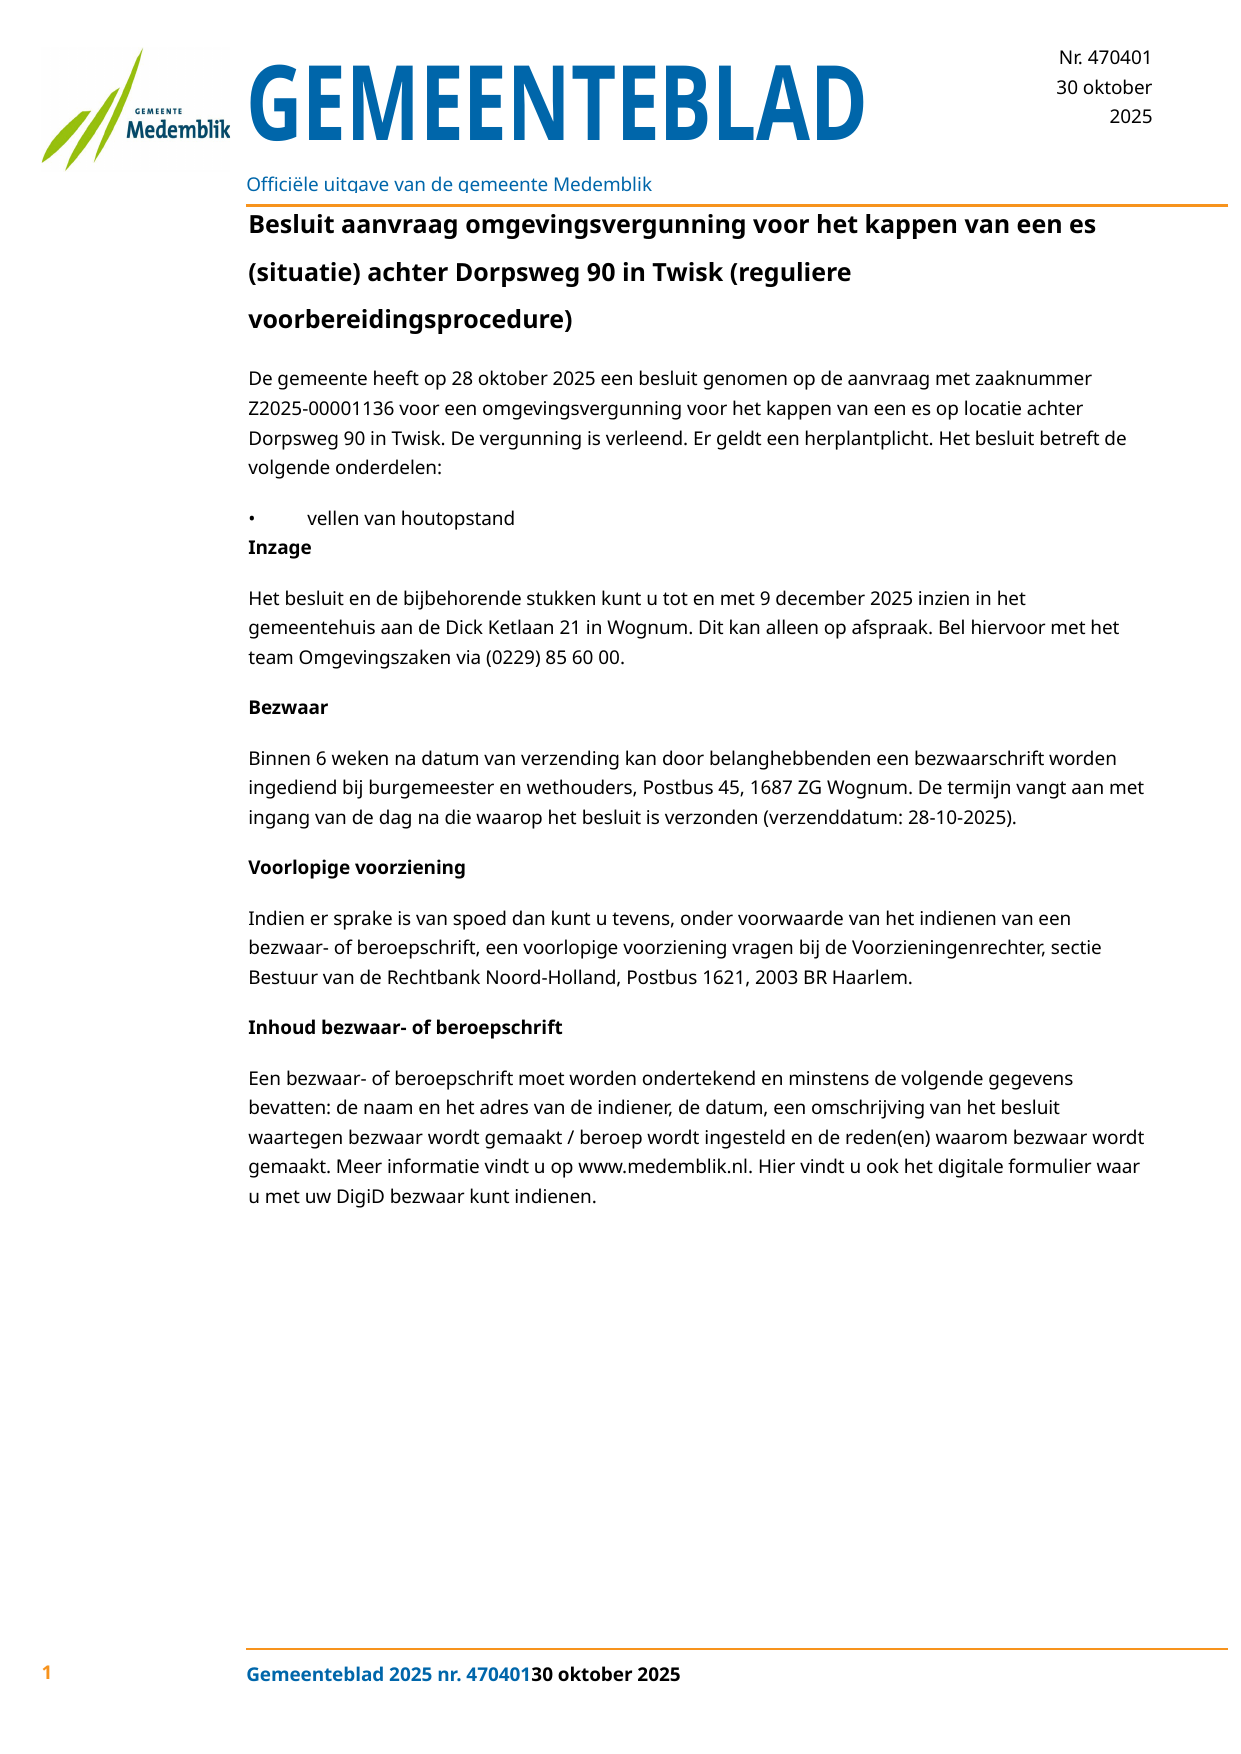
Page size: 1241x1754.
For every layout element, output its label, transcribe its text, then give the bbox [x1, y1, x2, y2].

list vellen van houtopstand [248, 505, 1152, 530]
text Een bezwaar- of beroepschrift moet worden ondertekend en minstens de volgende gegevens bevatten: de naam en het adres van de indiener, de datum, een omschrijving van het besluit waartegen bezwaar wordt gemaakt / beroep wordt ingesteld en de reden(en) waarom bezwaar wordt gemaakt. Meer informatie vindt u op www.medemblik.nl. Hier vindt u ook het digitale formulier waar u met uw DigiD bezwaar kunt indienen. [248, 1065, 1152, 1209]
text Binnen 6 weken na datum van verzending kan door belanghebbenden een bezwaarschrift worden ingediend bij burgemeester en wethouders, Postbus 45, 1687 ZG Wognum. De termijn vangt aan met ingang van de dag na die waarop het besluit is verzonden (verzenddatum: 28-10-2025). [248, 745, 1152, 829]
text Bezwaar [248, 694, 1152, 720]
picture [41, 47, 231, 172]
text Indien er sprake is van spoed dan kunt u tevens, onder voorwaarde van het indienen van een bezwaar- of beroepschrift, een voorlopige voorziening vragen bij de Voorzieningenrechter, sectie Bestuur van de Rechtbank Noord-Holland, Postbus 1621, 2003 BR Haarlem. [248, 905, 1152, 989]
text Voorlopige voorziening [248, 854, 1152, 880]
text Inzage [248, 534, 1152, 560]
text Het besluit en de bijbehorende stukken kunt u tot en met 9 december 2025 inzien in het gemeentehuis aan de Dick Ketlaan 21 in Wognum. Dit kan alleen op afspraak. Bel hiervoor met het team Omgevingszaken via (0229) 85 60 00. [248, 585, 1152, 669]
text Inhoud bezwaar- of beroepschrift [248, 1014, 1152, 1040]
text Besluit aanvraag omgevingsvergunning voor het kappen van een es (situatie) achter Dorpsweg 90 in Twisk (reguliere voorbereidingsprocedure) [248, 207, 1152, 336]
text De gemeente heeft op 28 oktober 2025 een besluit genomen op de aanvraag met zaaknummer Z2025-00001136 voor een omgevingsvergunning voor het kappen van een es op locatie achter Dorpsweg 90 in Twisk. De vergunning is verleend. Er geldt een herplantplicht. Het besluit betreft de volgende onderdelen: [248, 366, 1152, 480]
